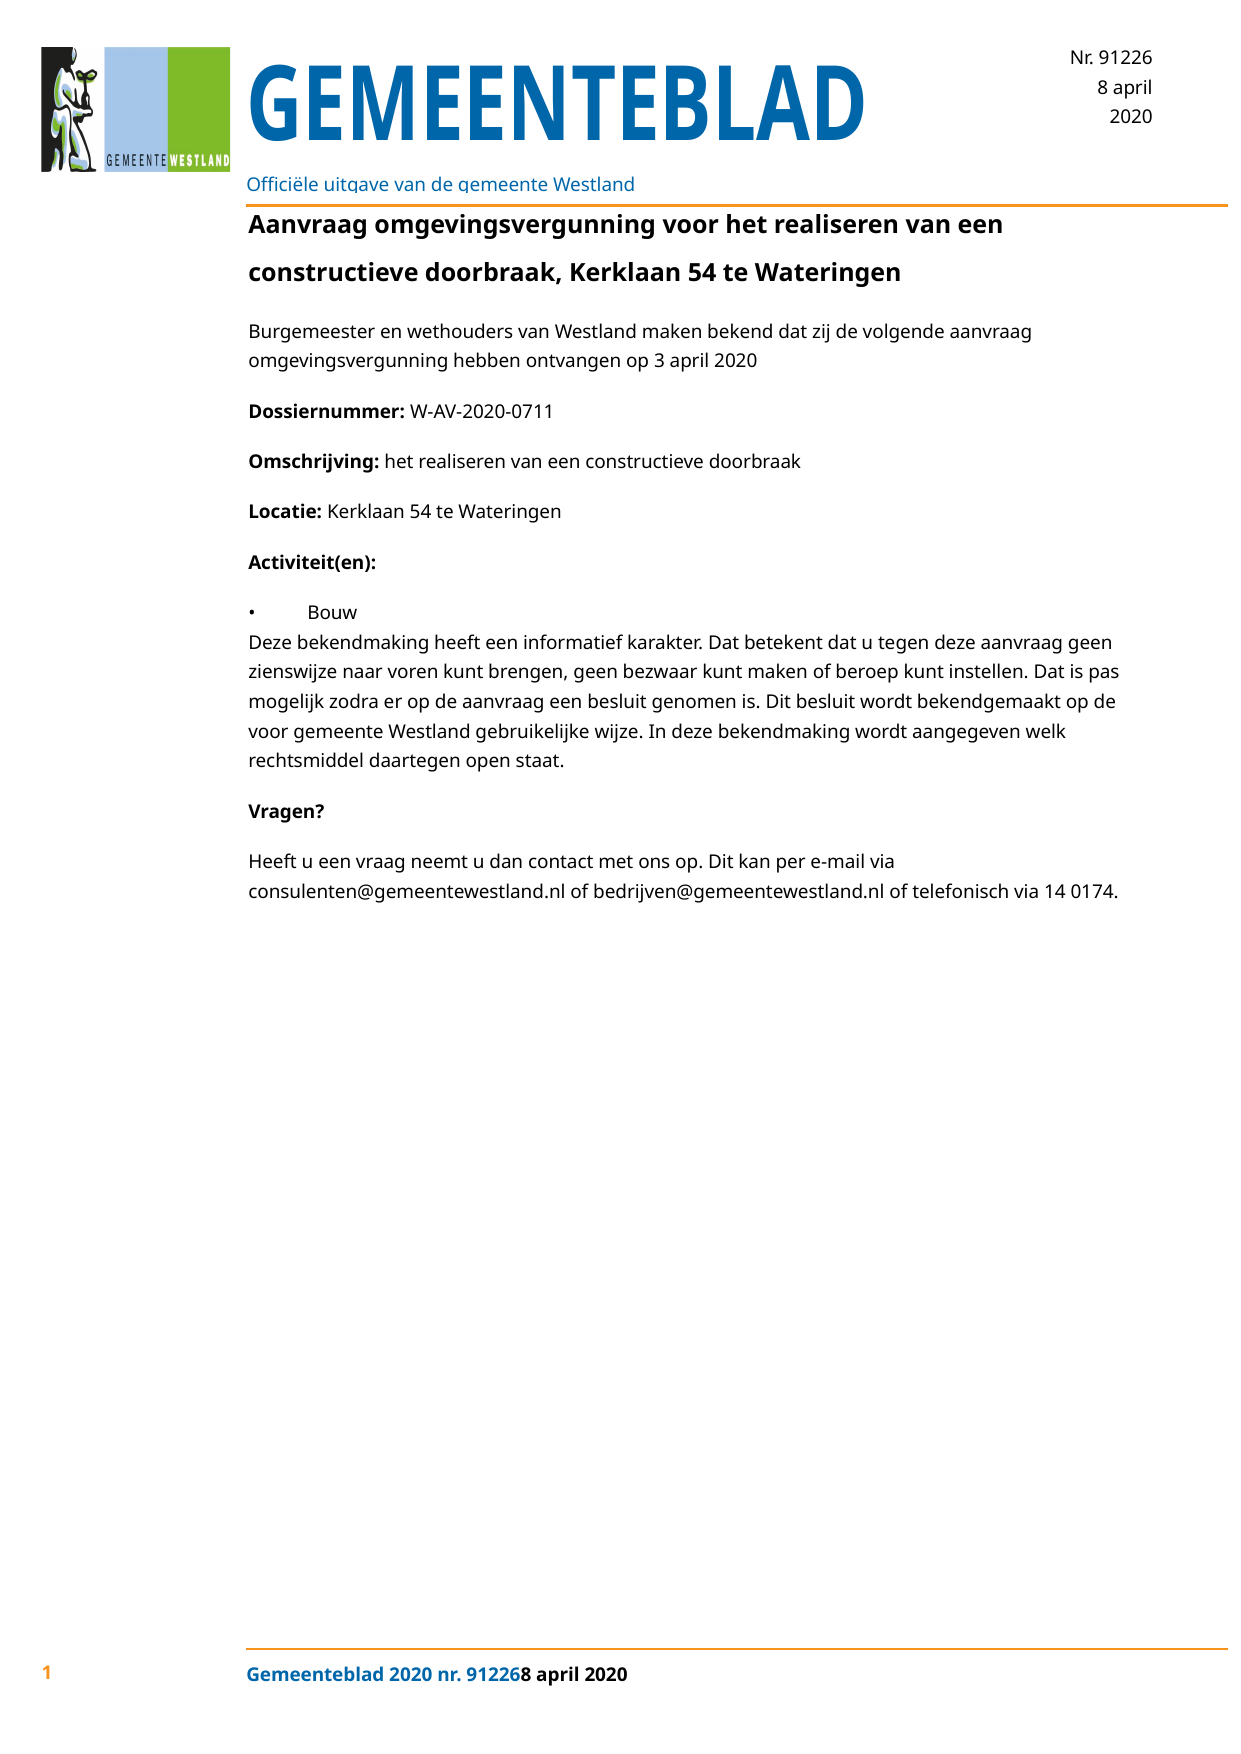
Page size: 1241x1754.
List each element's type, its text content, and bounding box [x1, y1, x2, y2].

text Aanvraag omgevingsvergunning voor het realiseren van een constructieve doorbraak, Kerklaan 54 te Wateringen [248, 207, 1152, 288]
list Bouw [248, 599, 1152, 625]
text Burgemeester en wethouders van Westland maken bekend dat zij de volgende aanvraag omgevingsvergunning hebben ontvangen op 3 april 2020 [248, 318, 1152, 373]
text Deze bekendmaking heeft een informatief karakter. Dat betekent dat u tegen deze aanvraag geen zienswijze naar voren kunt brengen, geen bezwaar kunt maken of beroep kunt instellen. Dat is pas mogelijk zodra er op de aanvraag een besluit genomen is. Dit besluit wordt bekendgemaakt op de voor gemeente Westland gebruikelijke wijze. In deze bekendmaking wordt aangegeven welk rechtsmiddel daartegen open staat. [248, 629, 1152, 773]
text Vragen? [248, 798, 1152, 824]
picture [41, 47, 231, 172]
text Locatie: Kerklaan 54 te Wateringen [248, 499, 1152, 524]
text Omschrijving: het realiseren van een constructieve doorbraak [248, 448, 1152, 474]
text Heeft u een vraag neemt u dan contact met ons op. Dit kan per e-mail via consulenten@gemeentewestland.nl of bedrijven@gemeentewestland.nl of telefonisch via 14 0174. [248, 848, 1152, 904]
text Activiteit(en): [248, 549, 1152, 575]
text Dossiernummer: W-AV-2020-0711 [248, 398, 1152, 424]
